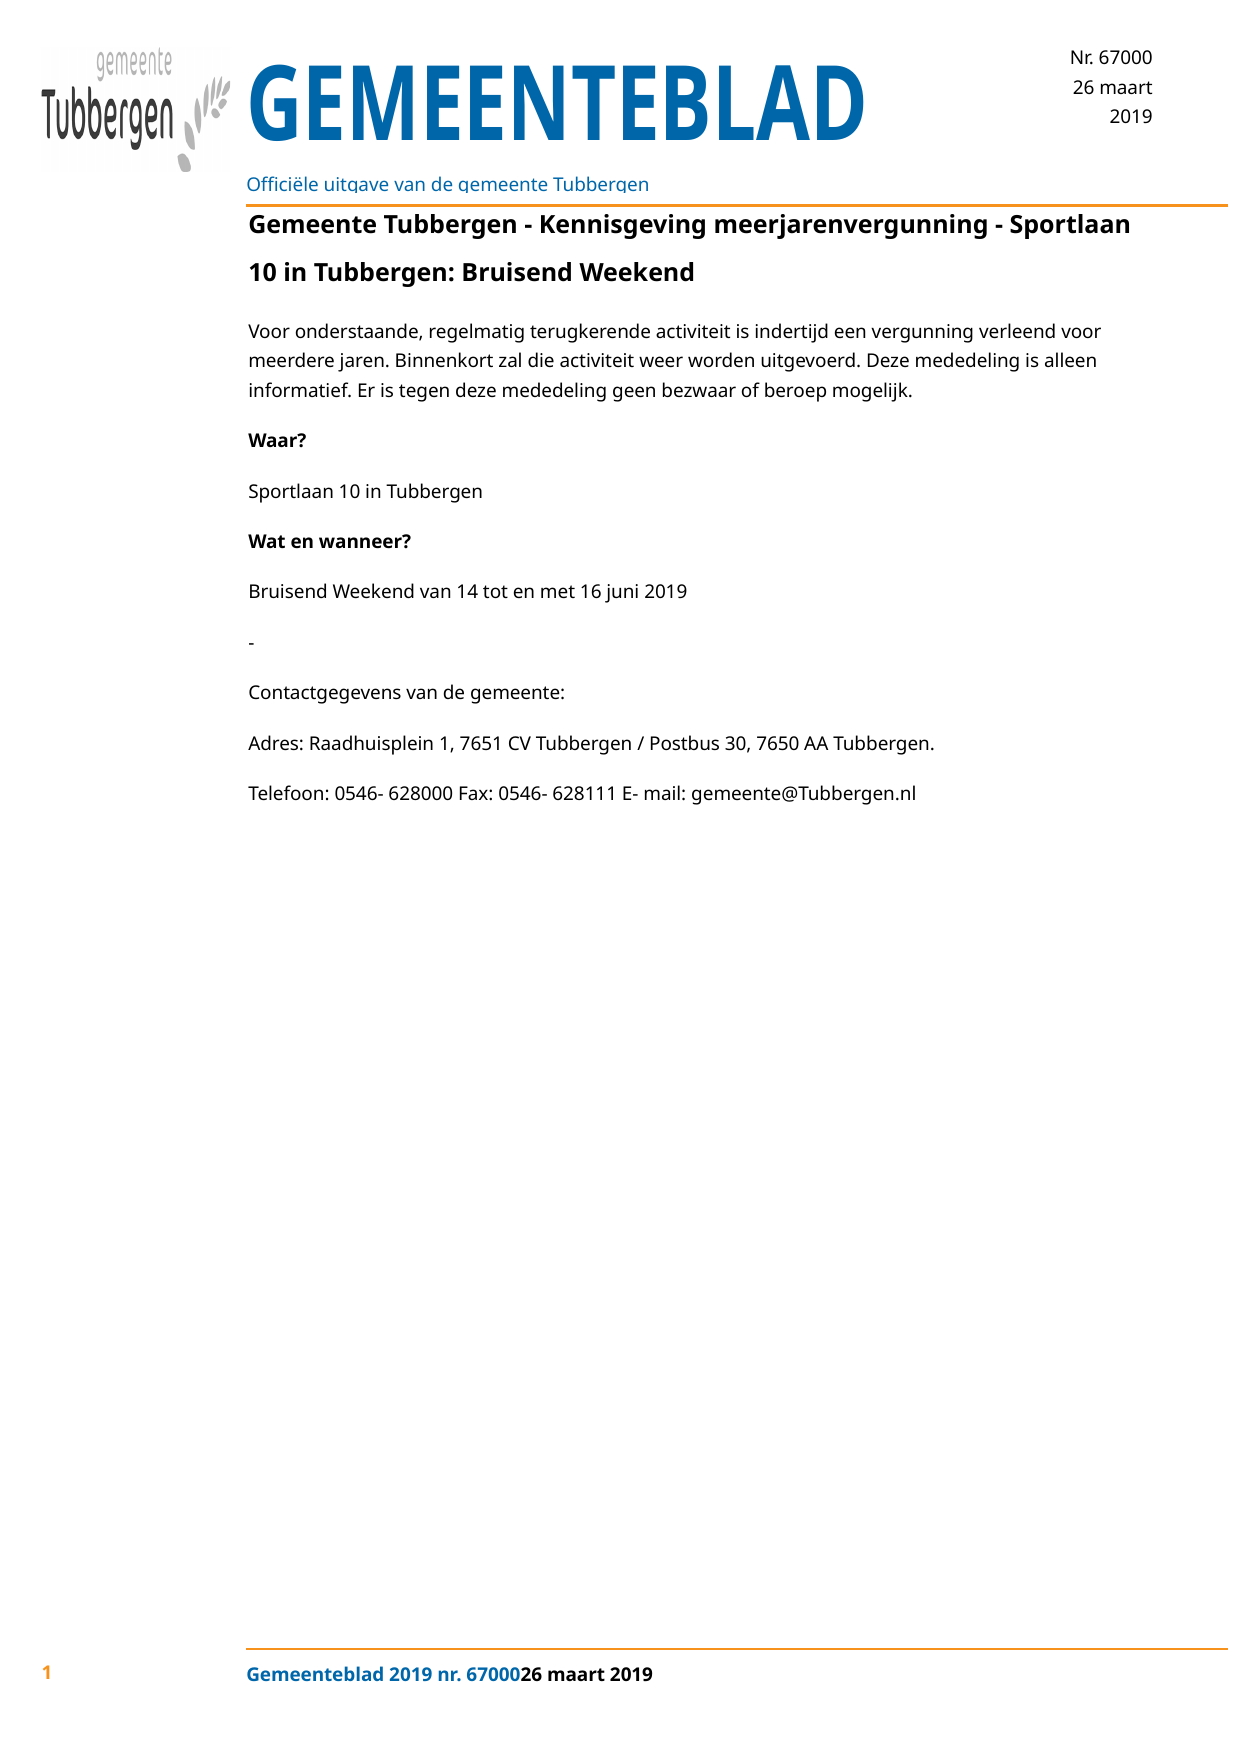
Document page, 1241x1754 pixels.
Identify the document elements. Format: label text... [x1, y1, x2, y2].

text Voor onderstaande, regelmatig terugkerende activiteit is indertijd een vergunning verleend voor meerdere jaren. Binnenkort zal die activiteit weer worden uitgevoerd. Deze mededeling is alleen informatief. Er is tegen deze mededeling geen bezwaar of beroep mogelijk. [248, 318, 1152, 403]
text Sportlaan 10 in Tubbergen [248, 478, 1152, 504]
text Bruisend Weekend van 14 tot en met 16 juni 2019 [248, 579, 1152, 604]
text Contactgegevens van de gemeente: [248, 679, 1152, 705]
text - [248, 629, 1152, 655]
text Waar? [248, 427, 1152, 453]
picture [41, 47, 231, 172]
text Gemeente Tubbergen - Kennisgeving meerjarenvergunning - Sportlaan 10 in Tubbergen: Bruisend Weekend [248, 207, 1152, 288]
text Wat en wanneer? [248, 528, 1152, 554]
text Adres: Raadhuisplein 1, 7651 CV Tubbergen / Postbus 30, 7650 AA Tubbergen. [248, 730, 1152, 756]
text Telefoon: 0546- 628000 Fax: 0546- 628111 E- mail: gemeente@Tubbergen.nl [248, 780, 1152, 806]
